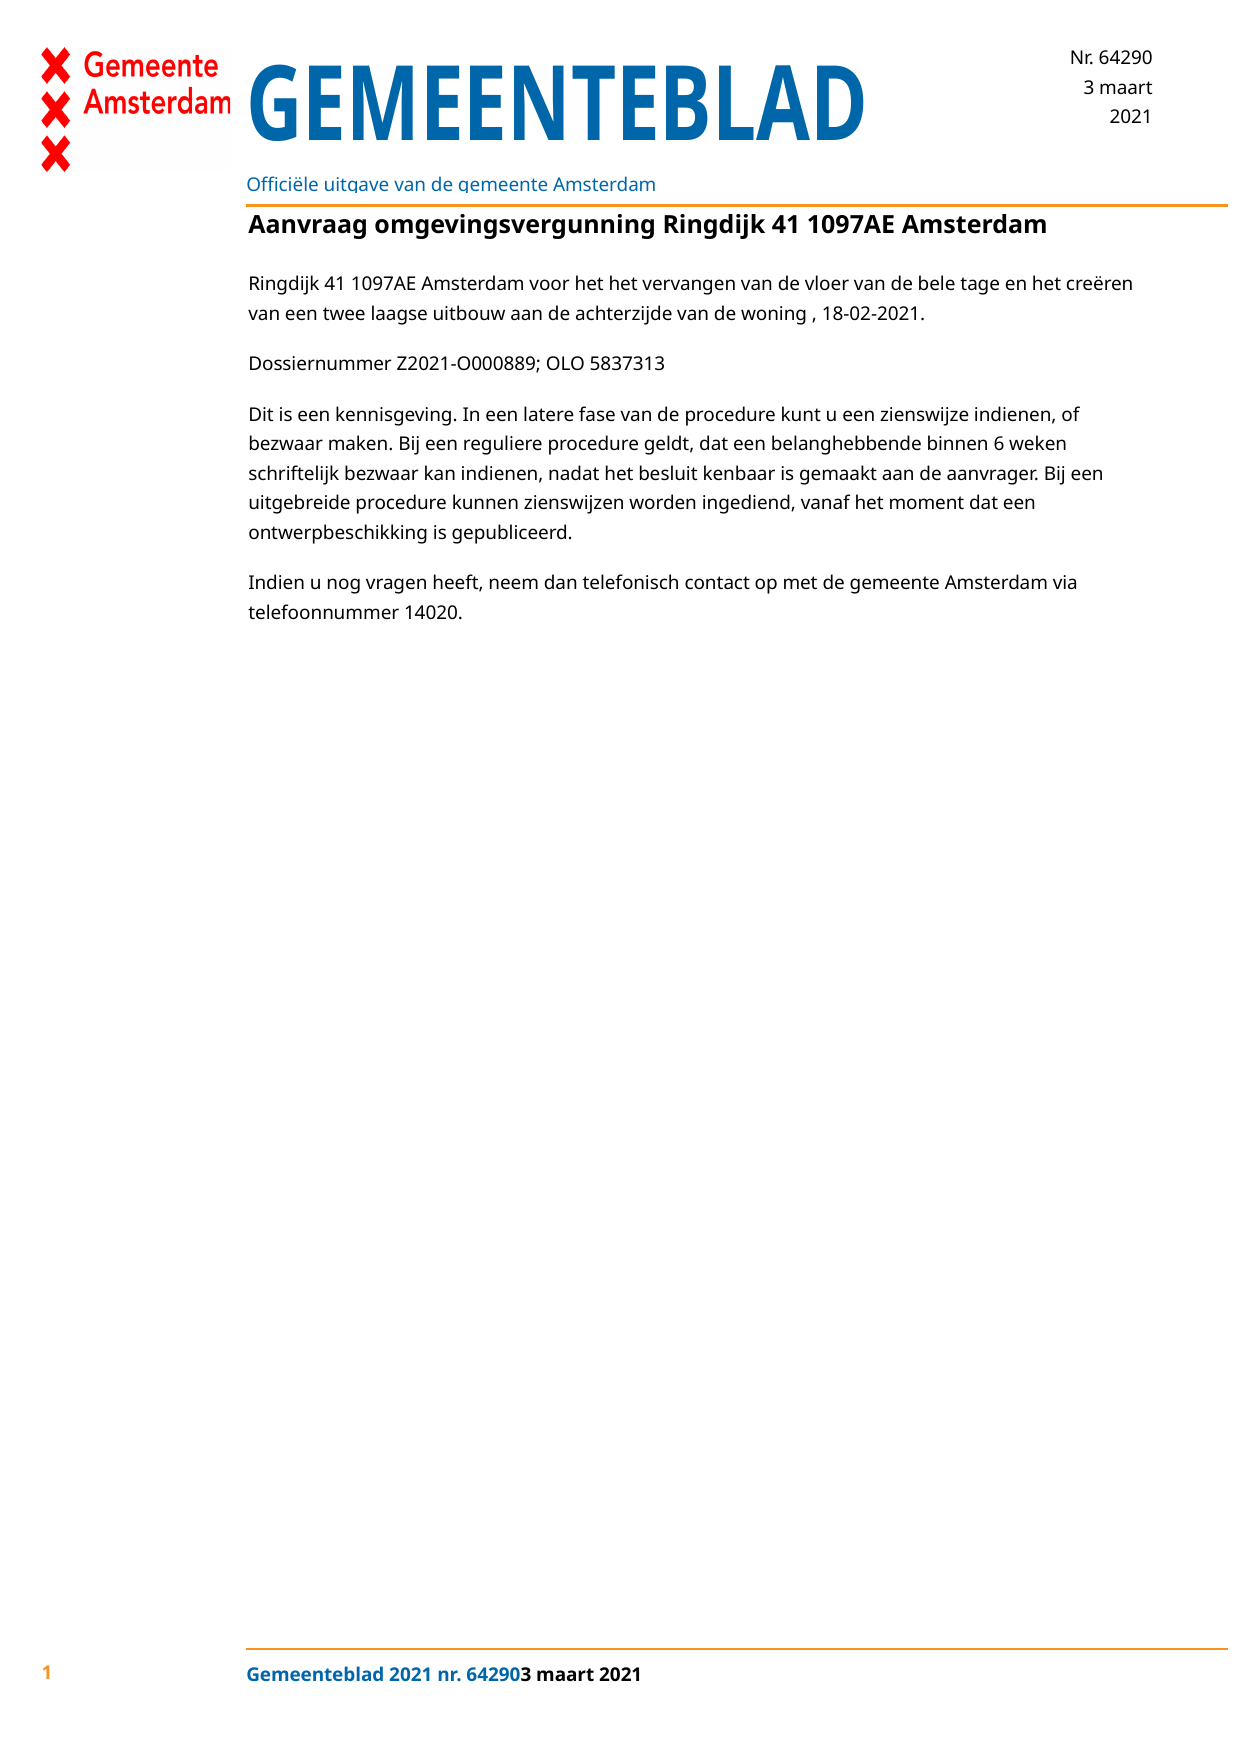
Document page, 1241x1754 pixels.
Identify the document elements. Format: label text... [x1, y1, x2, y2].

text Ringdijk 41 1097AE Amsterdam voor het het vervangen van de vloer van de bele tage en het creëren van een twee laagse uitbouw aan de achterzijde van de woning , 18-02-2021. [248, 270, 1152, 326]
text Indien u nog vragen heeft, neem dan telefonisch contact op met de gemeente Amsterdam via telefoonnummer 14020. [248, 569, 1152, 625]
text Dossiernummer Z2021-O000889; OLO 5837313 [248, 350, 1152, 376]
picture [41, 47, 231, 172]
text Aanvraag omgevingsvergunning Ringdijk 41 1097AE Amsterdam [248, 207, 1152, 241]
text Dit is een kennisgeving. In een latere fase van de procedure kunt u een zienswijze indienen, of bezwaar maken. Bij een reguliere procedure geldt, dat een belanghebbende binnen 6 weken schriftelijk bezwaar kan indienen, nadat het besluit kenbaar is gemaakt aan de aanvrager. Bij een uitgebreide procedure kunnen zienswijzen worden ingediend, vanaf het moment dat een ontwerpbeschikking is gepubliceerd. [248, 401, 1152, 545]
